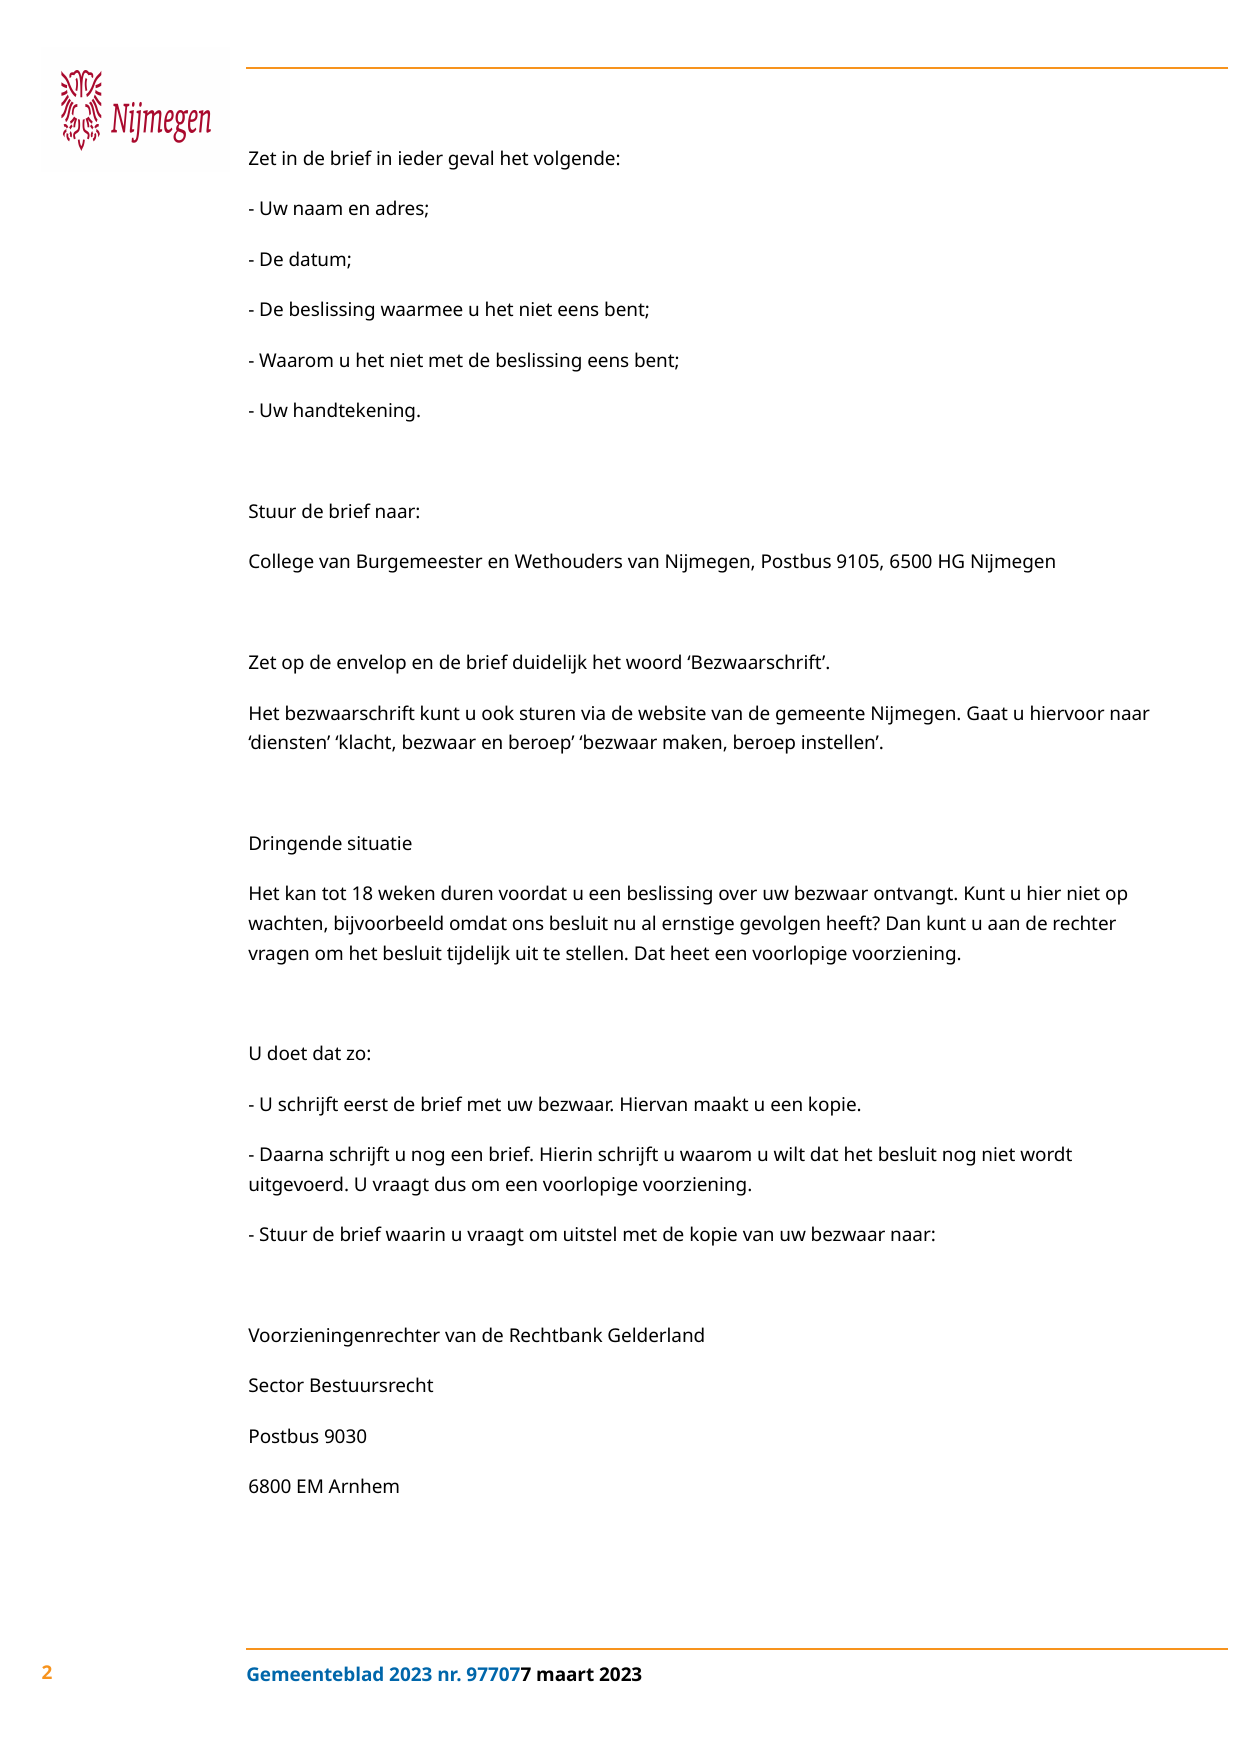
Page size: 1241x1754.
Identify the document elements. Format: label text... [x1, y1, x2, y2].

text Voorzieningenrechter van de Rechtbank Gelderland [248, 1322, 1152, 1348]
text - Uw naam en adres; [248, 196, 1152, 221]
text Dringende situatie [248, 830, 1152, 856]
text - Stuur de brief waarin u vraagt om uitstel met de kopie van uw bezwaar naar: [248, 1221, 1152, 1247]
text U doet dat zo: [248, 1041, 1152, 1066]
text College van Burgemeester en Wethouders van Nijmegen, Postbus 9105, 6500 HG Nijmegen [248, 548, 1152, 574]
picture [41, 47, 231, 172]
text - U schrijft eerst de brief met uw bezwaar. Hiervan maakt u een kopie. [248, 1091, 1152, 1117]
text - Daarna schrijft u nog een brief. Hierin schrijft u waarom u wilt dat het besluit nog niet wordt uitgevoerd. U vraagt dus om een voorlopige voorziening. [248, 1141, 1152, 1197]
text - Waarom u het niet met de beslissing eens bent; [248, 347, 1152, 373]
text Stuur de brief naar: [248, 498, 1152, 524]
text 6800 EM Arnhem [248, 1473, 1152, 1499]
text Het bezwaarschrift kunt u ook sturen via de website van de gemeente Nijmegen. Gaat u hiervoor naar ‘diensten’ ‘klacht, bezwaar en beroep’ ‘bezwaar maken, beroep instellen’. [248, 700, 1152, 755]
text - De datum; [248, 246, 1152, 272]
text - De beslissing waarmee u het niet eens bent; [248, 296, 1152, 322]
text Het kan tot 18 weken duren voordat u een beslissing over uw bezwaar ontvangt. Kunt u hier niet op wachten, bijvoorbeeld omdat ons besluit nu al ernstige gevolgen heeft? Dan kunt u aan de rechter vragen om het besluit tijdelijk uit te stellen. Dat heet een voorlopige voorziening. [248, 881, 1152, 966]
text Postbus 9030 [248, 1423, 1152, 1449]
text Sector Bestuursrecht [248, 1373, 1152, 1398]
text Zet op de envelop en de brief duidelijk het woord ‘Bezwaarschrift’. [248, 649, 1152, 675]
text - Uw handtekening. [248, 397, 1152, 423]
text Zet in de brief in ieder geval het volgende: [248, 145, 1152, 171]
